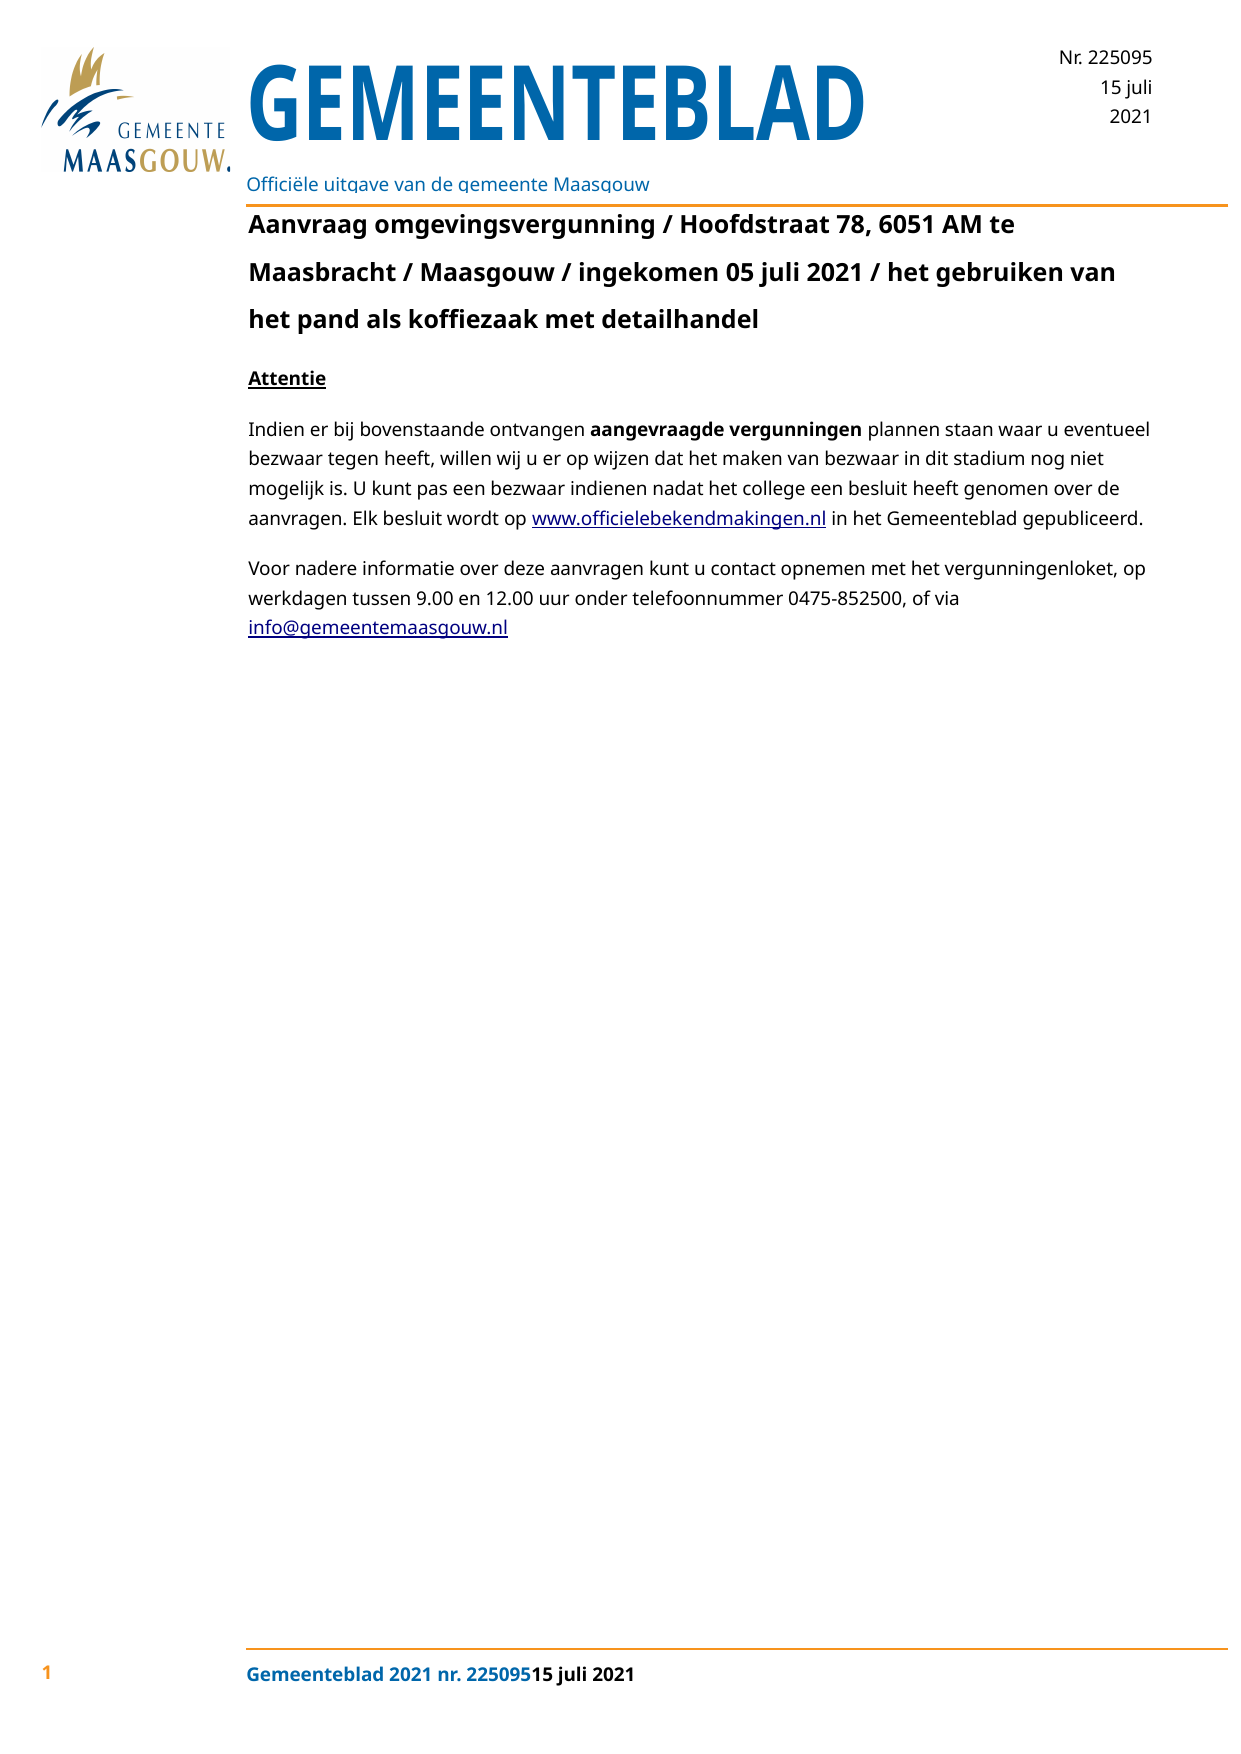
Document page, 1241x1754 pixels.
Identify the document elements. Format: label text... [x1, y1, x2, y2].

picture [41, 47, 231, 172]
text Voor nadere informatie over deze aanvragen kunt u contact opnemen met het vergunningenloket, op werkdagen tussen 9.00 en 12.00 uur onder telefoonnummer 0475-852500, of via info@gemeentemaasgouw.nl [248, 555, 1152, 640]
text Attentie [248, 366, 1152, 391]
text Indien er bij bovenstaande ontvangen aangevraagde vergunningen plannen staan waar u eventueel bezwaar tegen heeft, willen wij u er op wijzen dat het maken van bezwaar in dit stadium nog niet mogelijk is. U kunt pas een bezwaar indienen nadat het college een besluit heeft genomen over de aanvragen. Elk besluit wordt op www.officielebekendmakingen.nl in het Gemeenteblad gepubliceerd. [248, 416, 1152, 530]
text Aanvraag omgevingsvergunning / Hoofdstraat 78, 6051 AM te Maasbracht / Maasgouw / ingekomen 05 juli 2021 / het gebruiken van het pand als koffiezaak met detailhandel [248, 207, 1152, 336]
